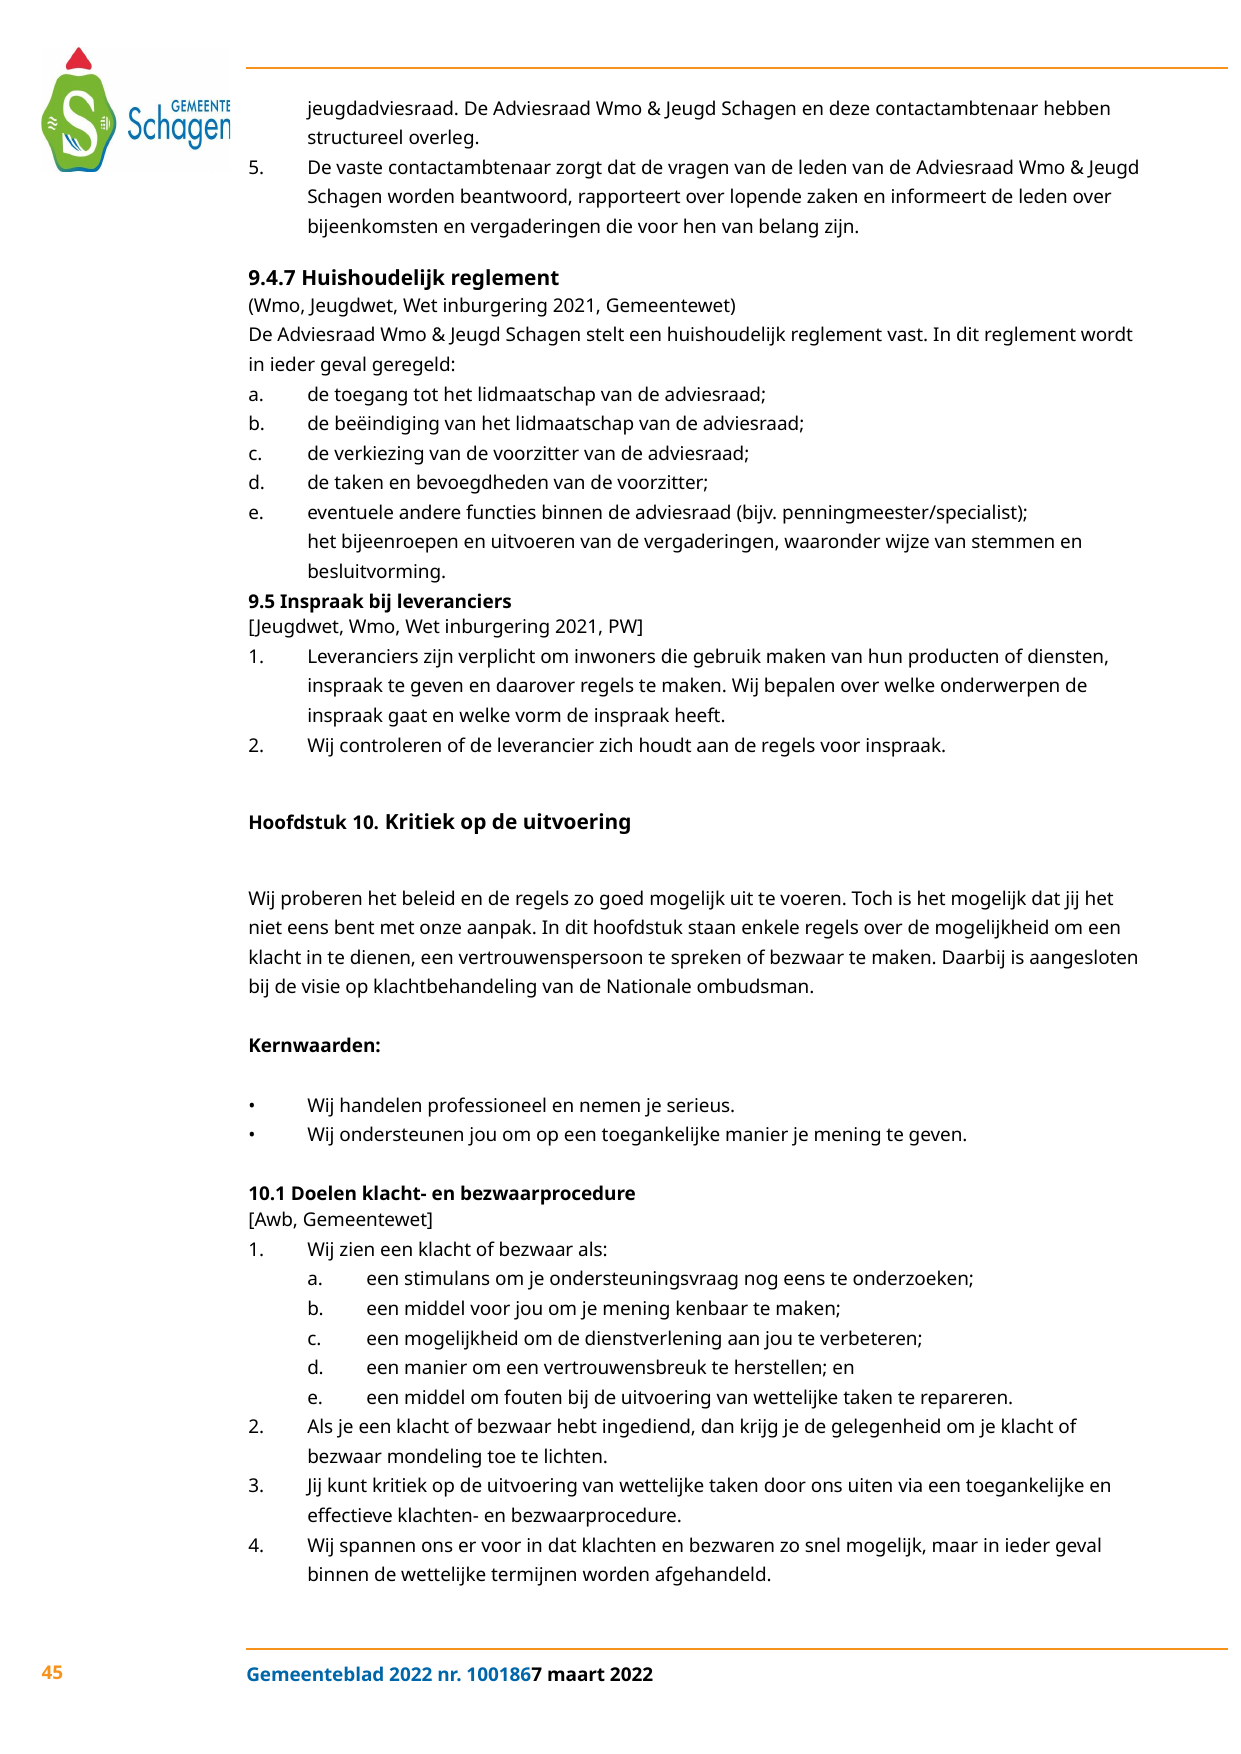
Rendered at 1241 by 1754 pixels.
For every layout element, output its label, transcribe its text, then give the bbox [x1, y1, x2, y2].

list eventuele andere functies binnen de adviesraad (bijv. penningmeester/specialist); [248, 499, 1152, 525]
text 10.1 Doelen klacht- en bezwaarprocedure [248, 1181, 1152, 1206]
list De vaste contactambtenaar zorgt dat de vragen van de leden van de Adviesraad Wmo & Jeugd Schagen worden beantwoord, rapporteert over lopende zaken en informeert de leden over bijeenkomsten en vergaderingen die voor hen van belang zijn. [248, 154, 1152, 239]
text Kernwaarden: [248, 1033, 1152, 1058]
list Leveranciers zijn verplicht om inwoners die gebruik maken van hun producten of diensten, inspraak te geven en daarover regels te maken. Wij bepalen over welke onderwerpen de inspraak gaat en welke vorm de inspraak heeft. [248, 643, 1152, 728]
text De Adviesraad Wmo & Jeugd Schagen stelt een huishoudelijk reglement vast. In dit reglement wordt in ieder geval geregeld: [248, 322, 1152, 377]
text [Jeugdwet, Wmo, Wet inburgering 2021, PW] [248, 613, 1152, 639]
list de beëindiging van het lidmaatschap van de adviesraad; [248, 410, 1152, 436]
text Hoofdstuk 10. Kritiek op de uitvoering [248, 807, 1152, 836]
list een middel voor jou om je mening kenbaar te maken; [307, 1295, 1152, 1321]
list Jij kunt kritiek op de uitvoering van wettelijke taken door ons uiten via een toegankelijke en effectieve klachten- en bezwaarprocedure. [248, 1473, 1152, 1528]
list een middel om fouten bij de uitvoering van wettelijke taken te repareren. [307, 1384, 1152, 1409]
list de toegang tot het lidmaatschap van de adviesraad; [248, 381, 1152, 406]
text 9.4.7 Huishoudelijk reglement [248, 263, 1152, 292]
picture [41, 47, 231, 172]
list Wij ondersteunen jou om op een toegankelijke manier je mening te geven. [248, 1121, 1152, 1147]
list Wij spannen ons er voor in dat klachten en bezwaren zo snel mogelijk, maar in ieder geval binnen de wettelijke termijnen worden afgehandeld. [248, 1532, 1152, 1587]
list een stimulans om je ondersteuningsvraag nog eens te onderzoeken; [307, 1266, 1152, 1291]
list Als je een klacht of bezwaar hebt ingediend, dan krijg je de gelegenheid om je klacht of bezwaar mondeling toe te lichten. [248, 1413, 1152, 1469]
list Wij controleren of de leverancier zich houdt aan de regels voor inspraak. [248, 732, 1152, 758]
list het bijeenroepen en uitvoeren van de vergaderingen, waaronder wijze van stemmen en besluitvorming. [248, 529, 1152, 584]
list de verkiezing van de voorzitter van de adviesraad; [248, 440, 1152, 466]
text [Awb, Gemeentewet] [248, 1206, 1152, 1232]
text 9.5 Inspraak bij leveranciers [248, 588, 1152, 613]
list de taken en bevoegdheden van de voorzitter; [248, 469, 1152, 495]
list een mogelijkheid om de dienstverlening aan jou te verbeteren; [307, 1325, 1152, 1350]
text (Wmo, Jeugdwet, Wet inburgering 2021, Gemeentewet) [248, 292, 1152, 318]
list een manier om een vertrouwensbreuk te herstellen; en [307, 1354, 1152, 1380]
text Wij proberen het beleid en de regels zo goed mogelijk uit te voeren. Toch is het mogelijk dat jij het niet eens bent met onze aanpak. In dit hoofdstuk staan enkele regels over de mogelijkheid om een klacht in te dienen, een vertrouwenspersoon te spreken of bezwaar te maken. Daarbij is aangesloten bij de visie op klachtbehandeling van de Nationale ombudsman. [248, 885, 1152, 999]
list Wij handelen professioneel en nemen je serieus. [248, 1092, 1152, 1118]
list Wij zien een klacht of bezwaar als: [248, 1236, 1152, 1262]
list jeugdadviesraad. De Adviesraad Wmo & Jeugd Schagen en deze contactambtenaar hebben structureel overleg. [248, 95, 1152, 150]
